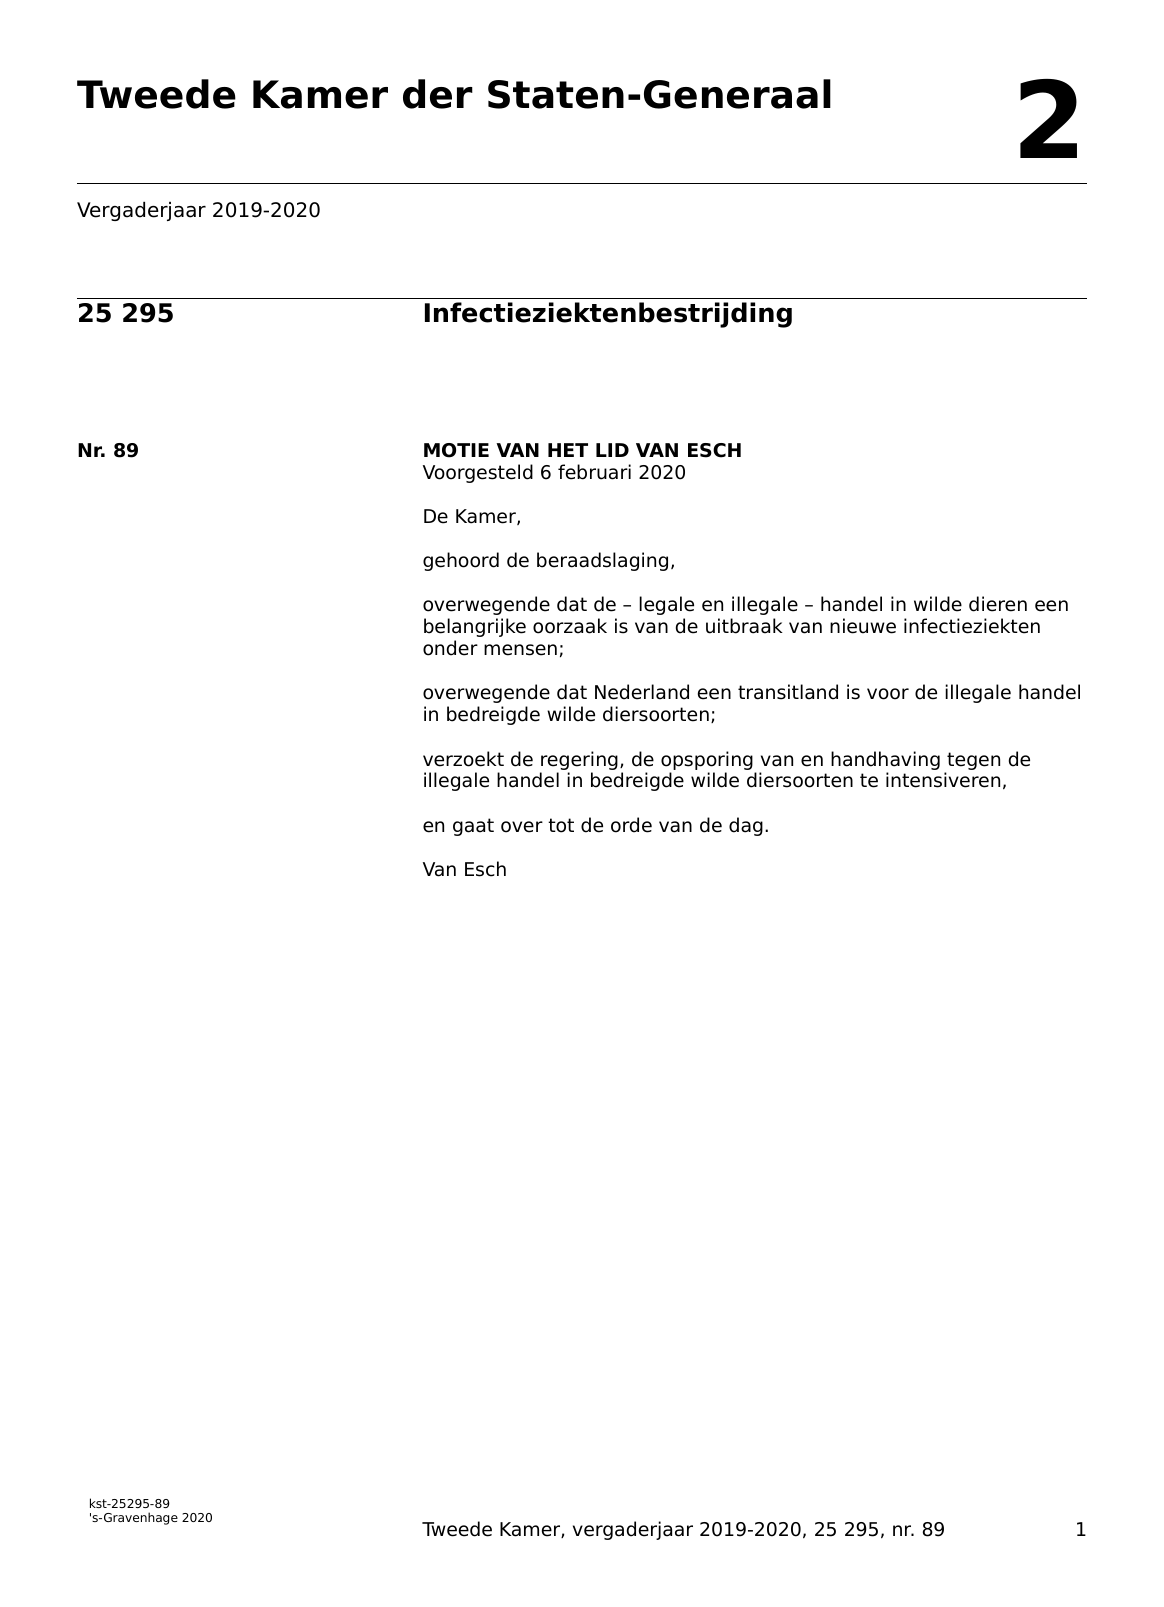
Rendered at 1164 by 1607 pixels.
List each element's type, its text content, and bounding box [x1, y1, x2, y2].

subtitle Nr. 89 MOTIE VAN HET LID VAN ESCH [77, 440, 1087, 462]
table_header 2 [886, 59, 1087, 183]
text overwegende dat Nederland een transitland is voor de illegale handel in bedreigde wilde diersoorten; [422, 682, 1087, 726]
text kst-25295-89 [88, 1497, 323, 1511]
text gehoord de beraadslaging, [422, 550, 1087, 572]
text Voorgesteld 6 februari 2020 [422, 462, 1087, 484]
text verzoekt de regering, de opsporing van en handhaving tegen de illegale handel in bedreigde wilde diersoorten te intensiveren, [422, 748, 1087, 792]
text overwegende dat de – legale en illegale – handel in wilde dieren een belangrijke oorzaak is van de uitbraak van nieuwe infectieziekten onder mensen; [422, 594, 1087, 660]
text en gaat over tot de orde van de dag. [422, 814, 1087, 837]
subtitle 25 295 Infectieziektenbestrijding [77, 299, 1087, 329]
text Van Esch [422, 859, 1087, 881]
table_header Tweede Kamer der Staten-Generaal [77, 59, 886, 183]
table_cell Vergaderjaar 2019-2020 [77, 184, 1087, 298]
text De Kamer, [422, 506, 1087, 528]
text 's-Gravenhage 2020 [88, 1511, 323, 1525]
